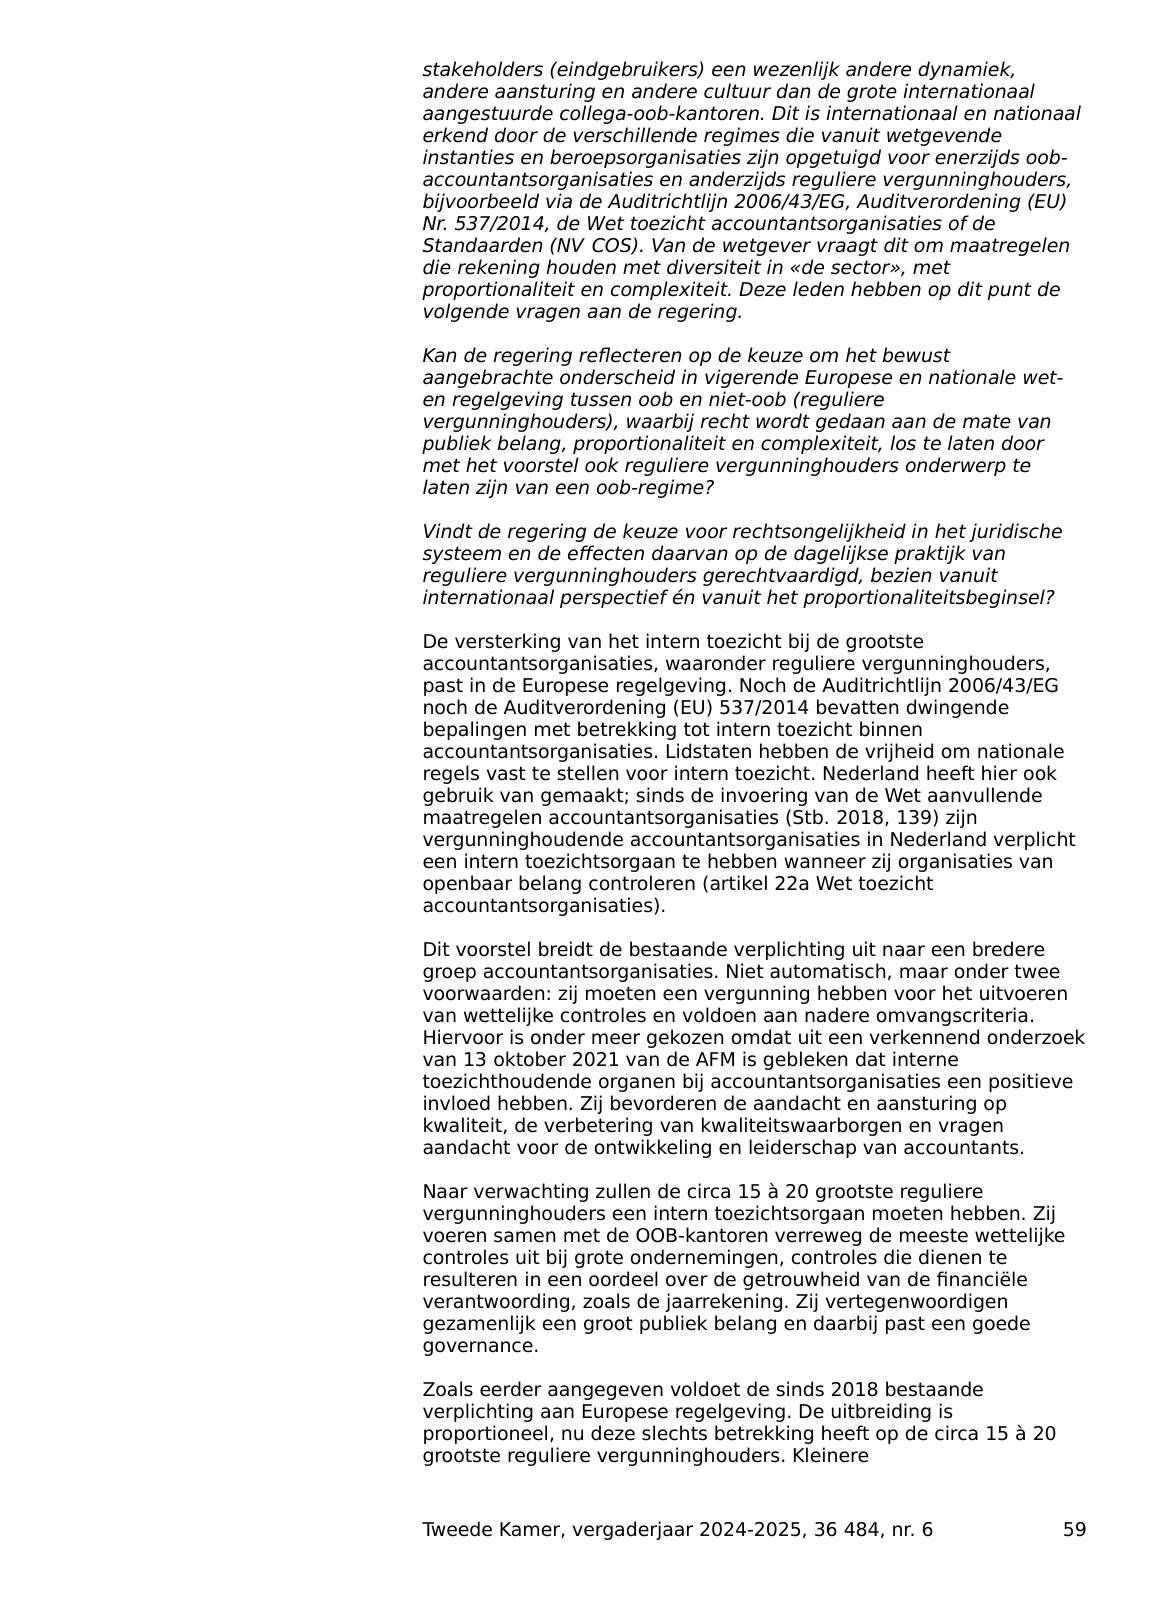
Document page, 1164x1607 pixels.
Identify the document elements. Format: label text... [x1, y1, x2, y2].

text De versterking van het intern toezicht bij de grootste accountantsorganisaties, waaronder reguliere vergunninghouders, past in de Europese regelgeving. Noch de Auditrichtlijn 2006/43/EG noch de Auditverordening (EU) 537/2014 bevatten dwingende bepalingen met betrekking tot intern toezicht binnen accountantsorganisaties. Lidstaten hebben de vrijheid om nationale regels vast te stellen voor intern toezicht. Nederland heeft hier ook gebruik van gemaakt; sinds de invoering van de Wet aanvullende maatregelen accountantsorganisaties (Stb. 2018, 139) zijn vergunninghoudende accountantsorganisaties in Nederland verplicht een intern toezichtsorgaan te hebben wanneer zij organisaties van openbaar belang controleren (artikel 22a Wet toezicht accountantsorganisaties). [422, 631, 1087, 917]
text stakeholders (eindgebruikers) een wezenlijk andere dynamiek, andere aansturing en andere cultuur dan de grote internationaal aangestuurde collega-oob-kantoren. Dit is internationaal en nationaal erkend door de verschillende regimes die vanuit wetgevende instanties en beroepsorganisaties zijn opgetuigd voor enerzijds oob-accountantsorganisaties en anderzijds reguliere vergunninghouders, bijvoorbeeld via de Auditrichtlijn 2006/43/EG, Auditverordening (EU) Nr. 537/2014, de Wet toezicht accountantsorganisaties of de Standaarden (NV COS). Van de wetgever vraagt dit om maatregelen die rekening houden met diversiteit in «de sector», met proportionaliteit en complexiteit. Deze leden hebben op dit punt de volgende vragen aan de regering. [422, 59, 1087, 323]
text Dit voorstel breidt de bestaande verplichting uit naar een bredere groep accountantsorganisaties. Niet automatisch, maar onder twee voorwaarden: zij moeten een vergunning hebben voor het uitvoeren van wettelijke controles en voldoen aan nadere omvangscriteria. Hiervoor is onder meer gekozen omdat uit een verkennend onderzoek van 13 oktober 2021 van de AFM is gebleken dat interne toezichthoudende organen bij accountantsorganisaties een positieve invloed hebben. Zij bevorderen de aandacht en aansturing op kwaliteit, de verbetering van kwaliteitswaarborgen en vragen aandacht voor de ontwikkeling en leiderschap van accountants. [422, 939, 1087, 1159]
text Zoals eerder aangegeven voldoet de sinds 2018 bestaande verplichting aan Europese regelgeving. De uitbreiding is proportioneel, nu deze slechts betrekking heeft op de circa 15 à 20 grootste reguliere vergunninghouders. Kleinere [422, 1379, 1087, 1467]
text Vindt de regering de keuze voor rechtsongelijkheid in het juridische systeem en de effecten daarvan op de dagelijkse praktijk van reguliere vergunninghouders gerechtvaardigd, bezien vanuit internationaal perspectief én vanuit het proportionaliteitsbeginsel? [422, 521, 1087, 609]
text Naar verwachting zullen de circa 15 à 20 grootste reguliere vergunninghouders een intern toezichtsorgaan moeten hebben. Zij voeren samen met de OOB-kantoren verreweg de meeste wettelijke controles uit bij grote ondernemingen, controles die dienen te resulteren in een oordeel over de getrouwheid van de financiële verantwoording, zoals de jaarrekening. Zij vertegenwoordigen gezamenlijk een groot publiek belang en daarbij past een goede governance. [422, 1181, 1087, 1357]
text Kan de regering reflecteren op de keuze om het bewust aangebrachte onderscheid in vigerende Europese en nationale wet- en regelgeving tussen oob en niet-oob (reguliere vergunninghouders), waarbij recht wordt gedaan aan de mate van publiek belang, proportionaliteit en complexiteit, los te laten door met het voorstel ook reguliere vergunninghouders onderwerp te laten zijn van een oob-regime? [422, 345, 1087, 499]
